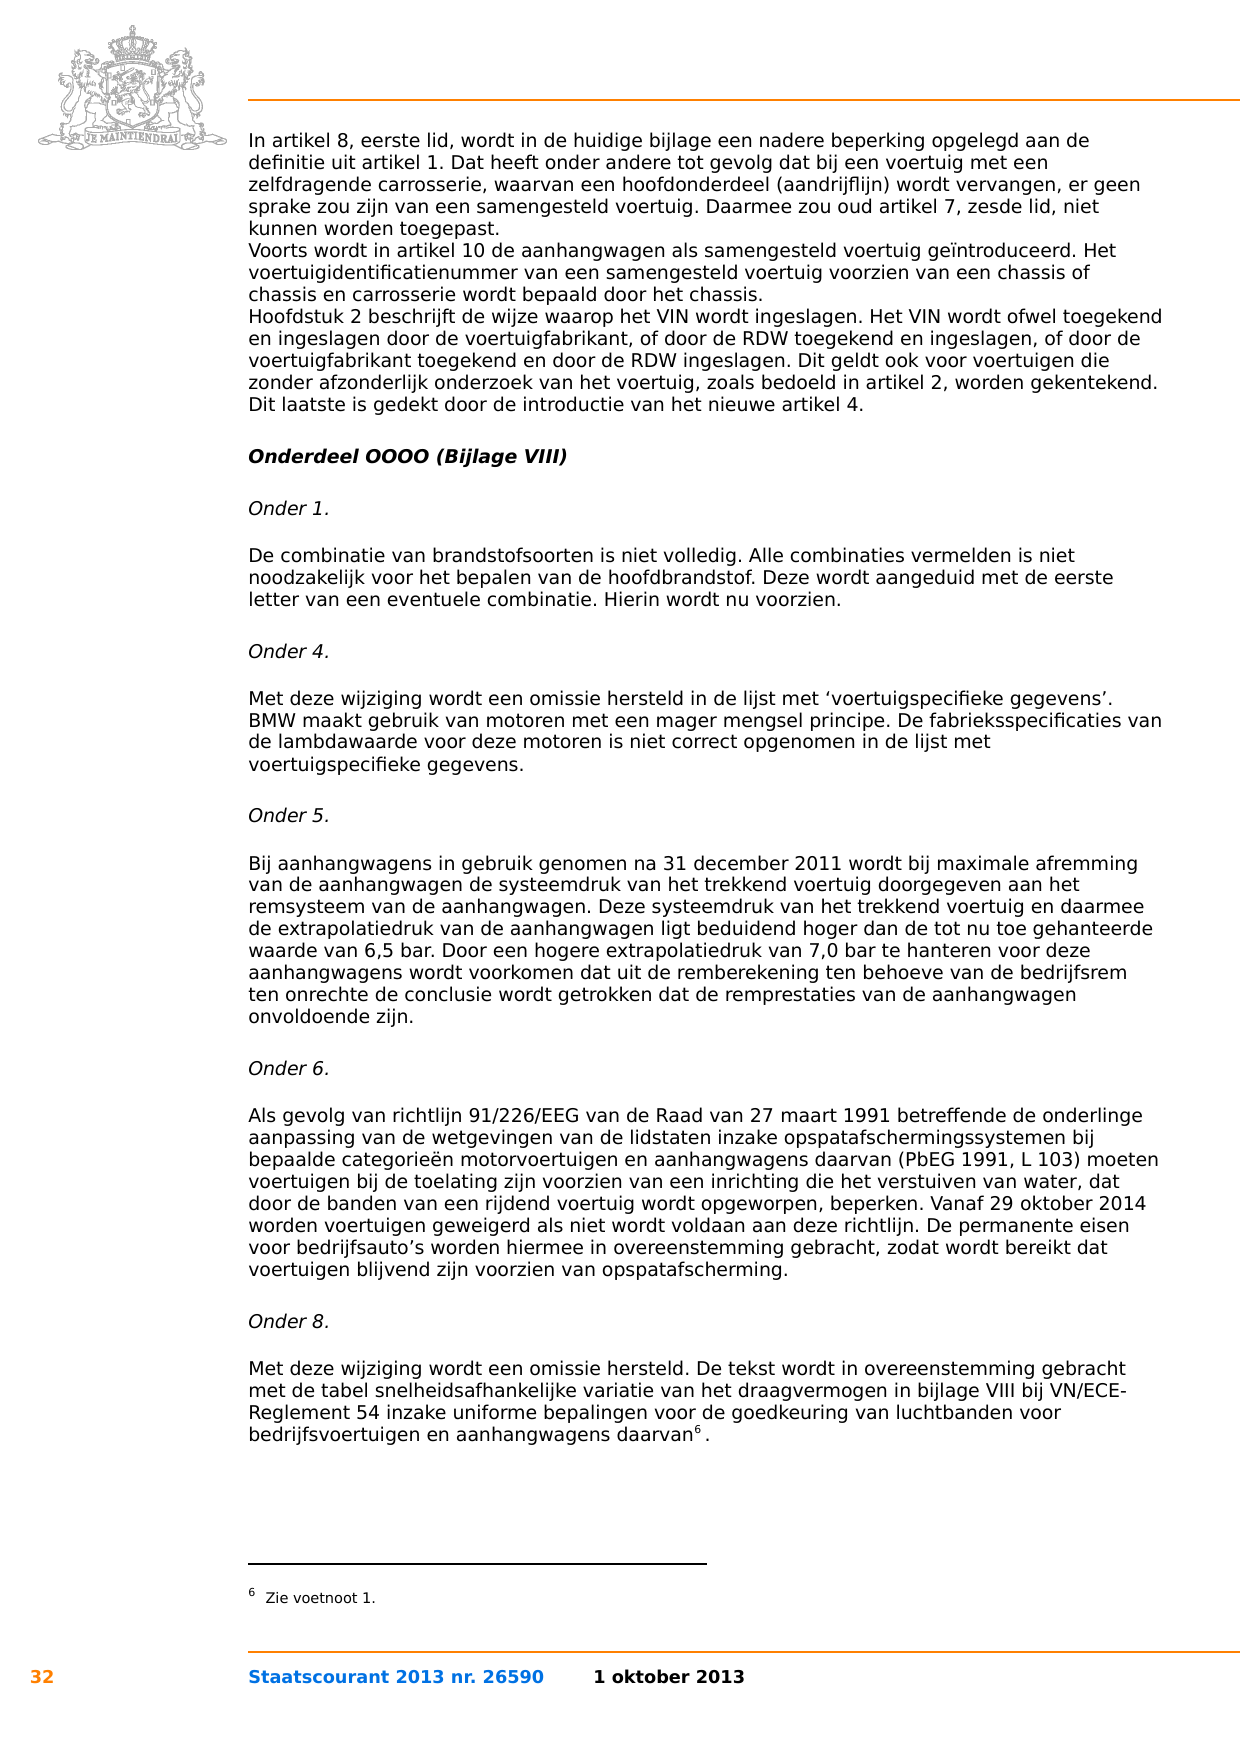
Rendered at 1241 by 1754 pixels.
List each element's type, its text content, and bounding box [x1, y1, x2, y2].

text In artikel 8, eerste lid, wordt in de huidige bijlage een nadere beperking opgelegd aan de definitie uit artikel 1. Dat heeft onder andere tot gevolg dat bij een voertuig met een zelfdragende carrosserie, waarvan een hoofdonderdeel (aandrijflijn) wordt vervangen, er geen sprake zou zijn van een samengesteld voertuig. Daarmee zou oud artikel 7, zesde lid, niet kunnen worden toegepast. [248, 130, 1163, 240]
picture [38, 25, 227, 150]
text Bij aanhangwagens in gebruik genomen na 31 december 2011 wordt bij maximale afremming van de aanhangwagen de systeemdruk van het trekkend voertuig doorgegeven aan het remsysteem van de aanhangwagen. Deze systeemdruk van het trekkend voertuig en daarmee de extrapolatiedruk van de aanhangwagen ligt beduidend hoger dan de tot nu toe gehanteerde waarde van 6,5 bar. Door een hogere extrapolatiedruk van 7,0 bar te hanteren voor deze aanhangwagens wordt voorkomen dat uit de remberekening ten behoeve van de bedrijfsrem ten onrechte de conclusie wordt getrokken dat de remprestaties van de aanhangwagen onvoldoende zijn. [248, 852, 1163, 1028]
text Met deze wijziging wordt een omissie hersteld in de lijst met ‘voertuigspecifieke gegevens’. BMW maakt gebruik van motoren met een mager mengsel principe. De fabrieksspecificaties van de lambdawaarde voor deze motoren is niet correct opgenomen in de lijst met voertuigspecifieke gegevens. [248, 687, 1163, 775]
subtitle Onder 4. [248, 641, 1163, 662]
text De combinatie van brandstofsoorten is niet volledig. Alle combinaties vermelden is niet noodzakelijk voor het bepalen van de hoofdbrandstof. Deze wordt aangeduid met de eerste letter van een eventuele combinatie. Hierin wordt nu voorzien. [248, 544, 1163, 611]
subtitle Onder 5. [248, 805, 1163, 827]
subtitle Onderdeel OOOO (Bijlage VIII) [248, 446, 1163, 468]
text Als gevolg van richtlijn 91/226/EEG van de Raad van 27 maart 1991 betreffende de onderlinge aanpassing van de wetgevingen van de lidstaten inzake opspatafschermingssystemen bij bepaalde categorieën motorvoertuigen en aanhangwagens daarvan (PbEG 1991, L 103) moeten voertuigen bij de toelating zijn voorzien van een inrichting die het verstuiven van water, dat door de banden van een rijdend voertuig wordt opgeworpen, beperken. Vanaf 29 oktober 2014 worden voertuigen geweigerd als niet wordt voldaan aan deze richtlijn. De permanente eisen voor bedrijfsauto’s worden hiermee in overeenstemming gebracht, zodat wordt bereikt dat voertuigen blijvend zijn voorzien van opspatafscherming. [248, 1105, 1163, 1281]
subtitle Onder 1. [248, 498, 1163, 519]
text Met deze wijziging wordt een omissie hersteld. De tekst wordt in overeenstemming gebracht met de tabel snelheidsafhankelijke variatie van het draagvermogen in bijlage VIII bij VN/ECE-Reglement 54 inzake uniforme bepalingen voor de goedkeuring van luchtbanden voor bedrijfsvoertuigen en aanhangwagens daarvan. [248, 1358, 1163, 1446]
text Zie voetnoot 1. [248, 1586, 1163, 1608]
subtitle Onder 8. [248, 1311, 1163, 1333]
text Voorts wordt in artikel 10 de aanhangwagen als samengesteld voertuig geïntroduceerd. Het voertuigidentificatienummer van een samengesteld voertuig voorzien van een chassis of chassis en carrosserie wordt bepaald door het chassis. [248, 240, 1163, 306]
text Hoofdstuk 2 beschrijft de wijze waarop het VIN wordt ingeslagen. Het VIN wordt ofwel toegekend en ingeslagen door de voertuigfabrikant, of door de RDW toegekend en ingeslagen, of door de voertuigfabrikant toegekend en door de RDW ingeslagen. Dit geldt ook voor voertuigen die zonder afzonderlijk onderzoek van het voertuig, zoals bedoeld in artikel 2, worden gekentekend. Dit laatste is gedekt door de introductie van het nieuwe artikel 4. [248, 306, 1163, 416]
subtitle Onder 6. [248, 1058, 1163, 1080]
